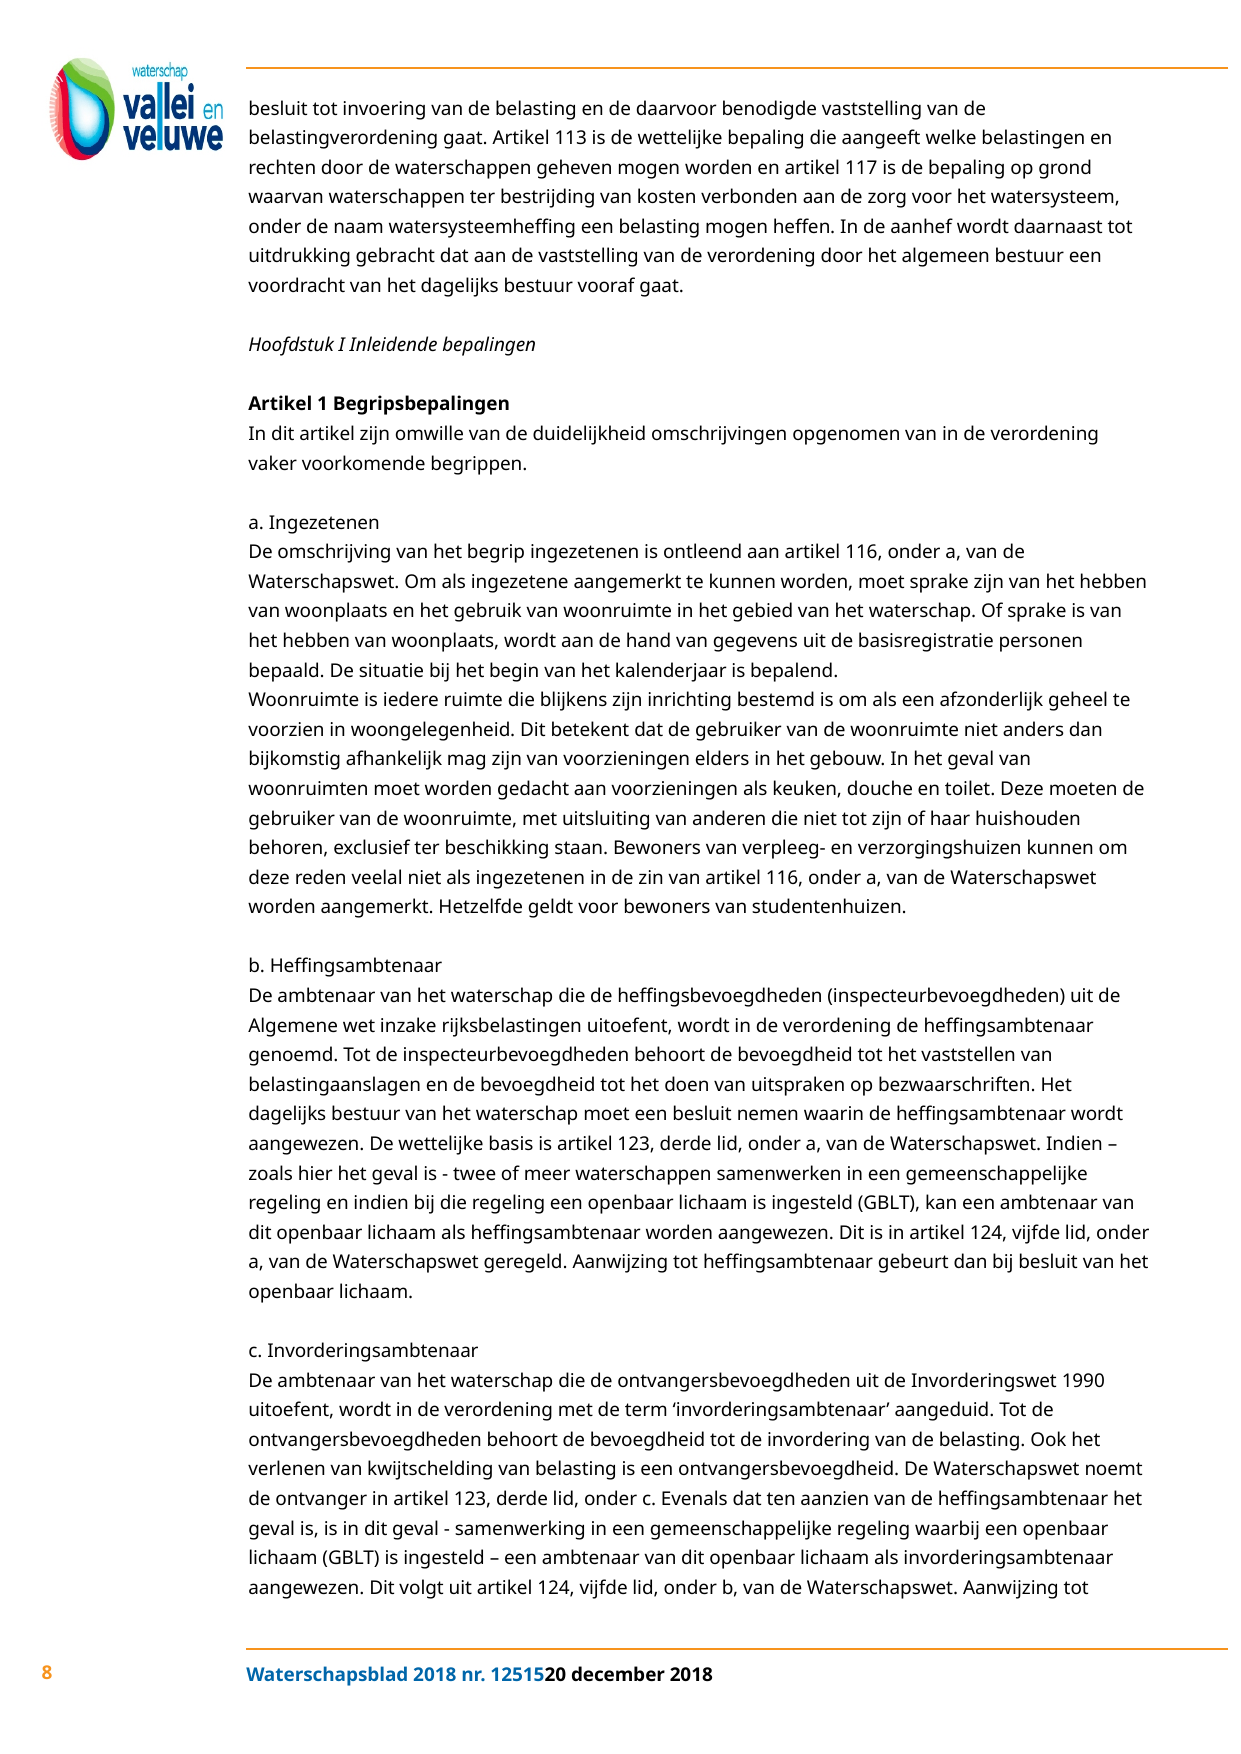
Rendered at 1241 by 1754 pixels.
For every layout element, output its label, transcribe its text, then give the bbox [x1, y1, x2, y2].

text De omschrijving van het begrip ingezetenen is ontleend aan artikel 116, onder a, van de Waterschapswet. Om als ingezetene aangemerkt te kunnen worden, moet sprake zijn van het hebben van woonplaats en het gebruik van woonruimte in het gebied van het waterschap. Of sprake is van het hebben van woonplaats, wordt aan de hand van gegevens uit de basisregistratie personen bepaald. De situatie bij het begin van het kalenderjaar is bepalend. [248, 538, 1152, 683]
text De ambtenaar van het waterschap die de ontvangersbevoegdheden uit de Invorderingswet 1990 uitoefent, wordt in de verordening met de term ‘invorderingsambtenaar’ aangeduid. Tot de ontvangersbevoegdheden behoort de bevoegdheid tot de invordering van de belasting. Ook het verlenen van kwijtschelding van belasting is een ontvangersbevoegdheid. De Waterschapswet noemt de ontvanger in artikel 123, derde lid, onder c. Evenals dat ten aanzien van de heffingsambtenaar het geval is, is in dit geval - samenwerking in een gemeenschappelijke regeling waarbij een openbaar lichaam (GBLT) is ingesteld – een ambtenaar van dit openbaar lichaam als invorderingsambtenaar aangewezen. Dit volgt uit artikel 124, vijfde lid, onder b, van de Waterschapswet. Aanwijzing tot [248, 1367, 1152, 1600]
text In dit artikel zijn omwille van de duidelijkheid omschrijvingen opgenomen van in de verordening vaker voorkomende begrippen. [248, 420, 1152, 476]
text Artikel 1 Begripsbepalingen [248, 391, 1152, 416]
text Woonruimte is iedere ruimte die blijkens zijn inrichting bestemd is om als een afzonderlijk geheel te voorzien in woongelegenheid. Dit betekent dat de gebruiker van de woonruimte niet anders dan bijkomstig afhankelijk mag zijn van voorzieningen elders in het gebouw. In het geval van woonruimten moet worden gedacht aan voorzieningen als keuken, douche en toilet. Deze moeten de gebruiker van de woonruimte, met uitsluiting van anderen die niet tot zijn of haar huishouden behoren, exclusief ter beschikking staan. Bewoners van verpleeg- en verzorgingshuizen kunnen om deze reden veelal niet als ingezetenen in de zin van artikel 116, onder a, van de Waterschapswet worden aangemerkt. Hetzelfde geldt voor bewoners van studentenhuizen. [248, 686, 1152, 919]
text besluit tot invoering van de belasting en de daarvoor benodigde vaststelling van de belastingverordening gaat. Artikel 113 is de wettelijke bepaling die aangeeft welke belastingen en rechten door de waterschappen geheven mogen worden en artikel 117 is de bepaling op grond waarvan waterschappen ter bestrijding van kosten verbonden aan de zorg voor het watersysteem, onder de naam watersysteemheffing een belasting mogen heffen. In de aanhef wordt daarnaast tot uitdrukking gebracht dat aan de vaststelling van de verordening door het algemeen bestuur een voordracht van het dagelijks bestuur vooraf gaat. [248, 95, 1152, 298]
text c. Invorderingsambtenaar [248, 1337, 1152, 1363]
text Hoofdstuk I Inleidende bepalingen [248, 331, 1152, 357]
picture [41, 47, 231, 172]
text De ambtenaar van het waterschap die de heffingsbevoegdheden (inspecteurbevoegdheden) uit de Algemene wet inzake rijksbelastingen uitoefent, wordt in de verordening de heffingsambtenaar genoemd. Tot de inspecteurbevoegdheden behoort de bevoegdheid tot het vaststellen van belastingaanslagen en de bevoegdheid tot het doen van uitspraken op bezwaarschriften. Het dagelijks bestuur van het waterschap moet een besluit nemen waarin de heffingsambtenaar wordt aangewezen. De wettelijke basis is artikel 123, derde lid, onder a, van de Waterschapswet. Indien – zoals hier het geval is - twee of meer waterschappen samenwerken in een gemeenschappelijke regeling en indien bij die regeling een openbaar lichaam is ingesteld (GBLT), kan een ambtenaar van dit openbaar lichaam als heffingsambtenaar worden aangewezen. Dit is in artikel 124, vijfde lid, onder a, van de Waterschapswet geregeld. Aanwijzing tot heffingsambtenaar gebeurt dan bij besluit van het openbaar lichaam. [248, 982, 1152, 1304]
text a. Ingezetenen [248, 509, 1152, 535]
text b. Heffingsambtenaar [248, 953, 1152, 978]
